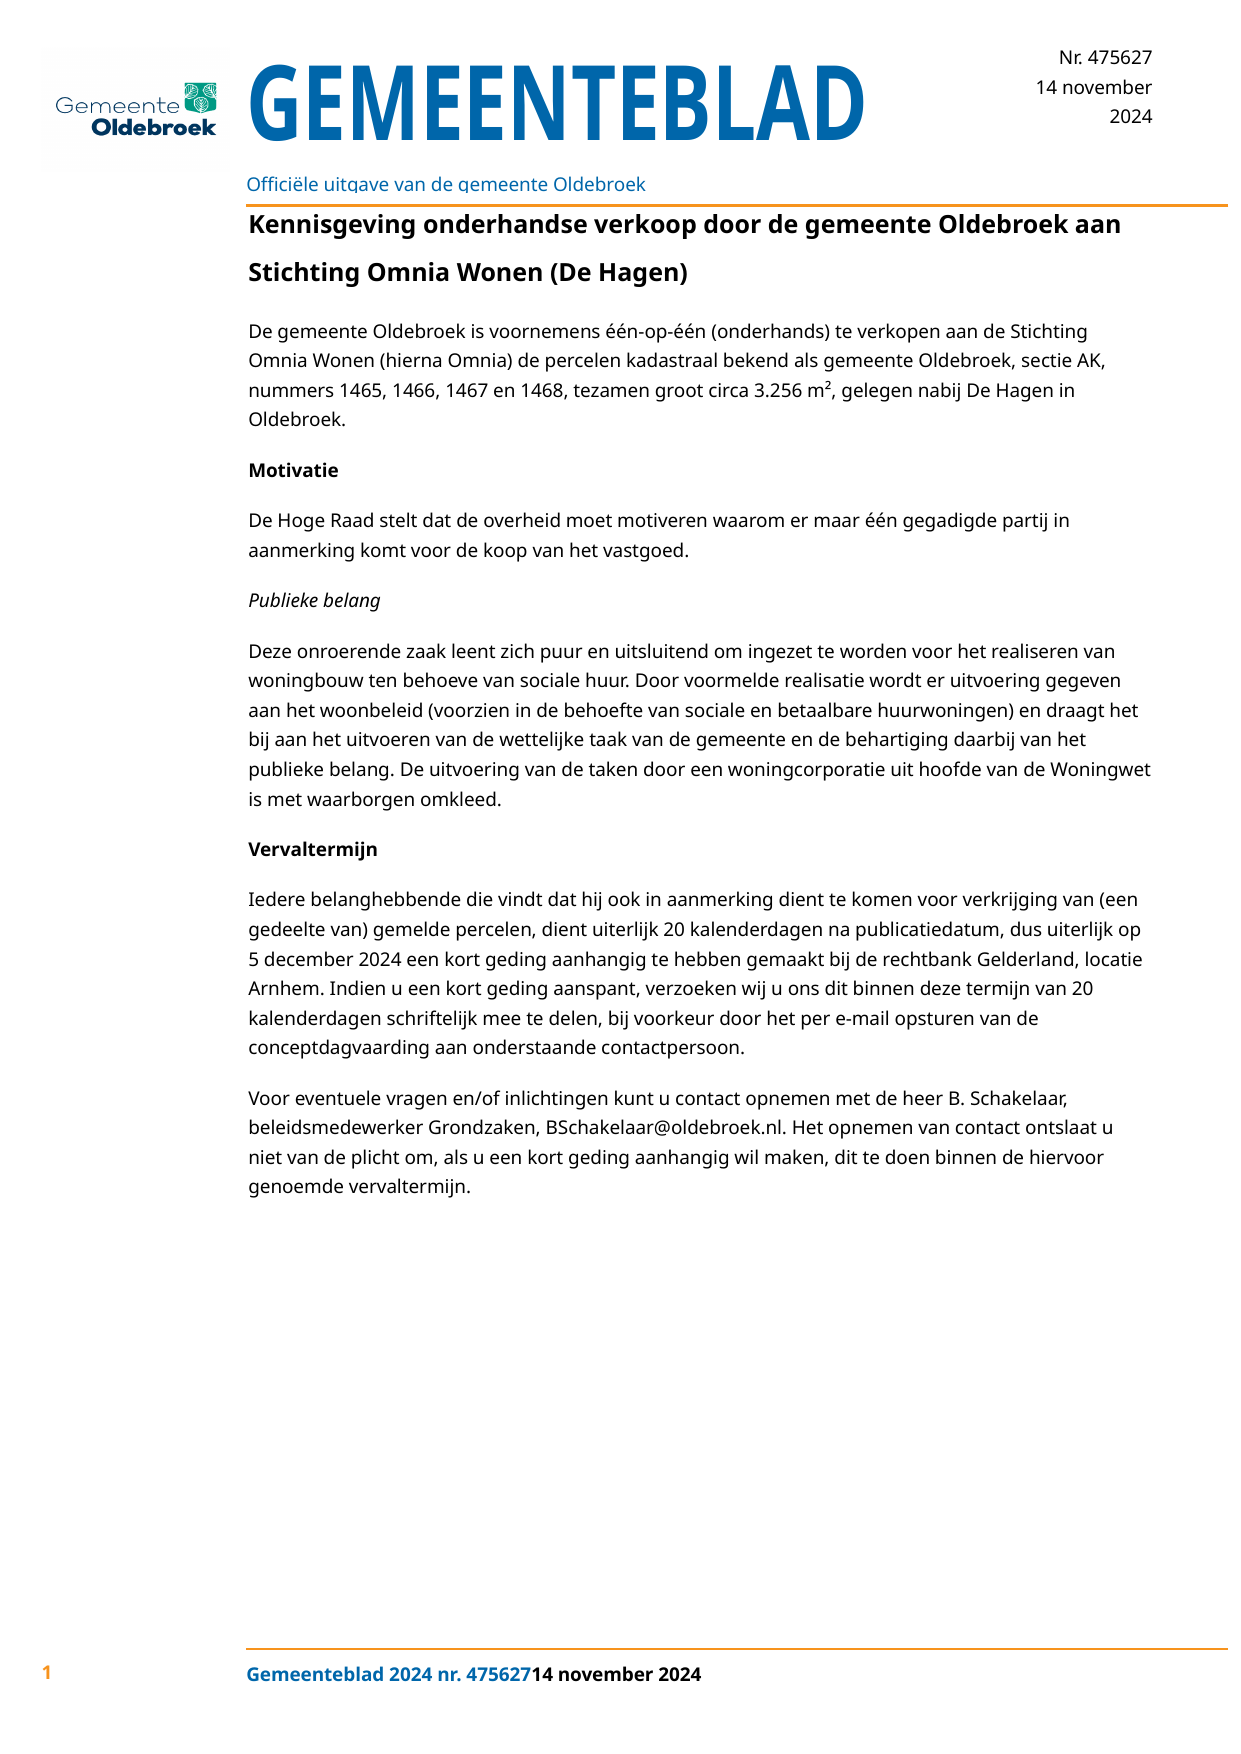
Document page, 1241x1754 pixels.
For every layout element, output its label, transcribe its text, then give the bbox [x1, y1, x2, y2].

text Publieke belang [248, 587, 1152, 613]
picture [41, 47, 231, 172]
text Deze onroerende zaak leent zich puur en uitsluitend om ingezet te worden voor het realiseren van woningbouw ten behoeve van sociale huur. Door voormelde realisatie wordt er uitvoering gegeven aan het woonbeleid (voorzien in de behoefte van sociale en betaalbare huurwoningen) en draagt het bij aan het uitvoeren van de wettelijke taak van de gemeente en de behartiging daarbij van het publieke belang. De uitvoering van de taken door een woningcorporatie uit hoofde van de Woningwet is met waarborgen omkleed. [248, 638, 1152, 812]
text Motivatie [248, 457, 1152, 483]
text Vervaltermijn [248, 836, 1152, 862]
text De gemeente Oldebroek is voornemens één-op-één (onderhands) te verkopen aan de Stichting Omnia Wonen (hierna Omnia) de percelen kadastraal bekend als gemeente Oldebroek, sectie AK, nummers 1465, 1466, 1467 en 1468, tezamen groot circa 3.256 m², gelegen nabij De Hagen in Oldebroek. [248, 318, 1152, 432]
text Iedere belanghebbende die vindt dat hij ook in aanmerking dient te komen voor verkrijging van (een gedeelte van) gemelde percelen, dient uiterlijk 20 kalenderdagen na publicatiedatum, dus uiterlijk op 5 december 2024 een kort geding aanhangig te hebben gemaakt bij de rechtbank Gelderland, locatie Arnhem. Indien u een kort geding aanspant, verzoeken wij u ons dit binnen deze termijn van 20 kalenderdagen schriftelijk mee te delen, bij voorkeur door het per e-mail opsturen van de conceptdagvaarding aan onderstaande contactpersoon. [248, 887, 1152, 1060]
text Kennisgeving onderhandse verkoop door de gemeente Oldebroek aan Stichting Omnia Wonen (De Hagen) [248, 207, 1152, 288]
text De Hoge Raad stelt dat de overheid moet motiveren waarom er maar één gegadigde partij in aanmerking komt voor de koop van het vastgoed. [248, 507, 1152, 563]
text Voor eventuele vragen en/of inlichtingen kunt u contact opnemen met de heer B. Schakelaar, beleidsmedewerker Grondzaken, BSchakelaar@oldebroek.nl. Het opnemen van contact ontslaat u niet van de plicht om, als u een kort geding aanhangig wil maken, dit te doen binnen de hiervoor genoemde vervaltermijn. [248, 1085, 1152, 1199]
